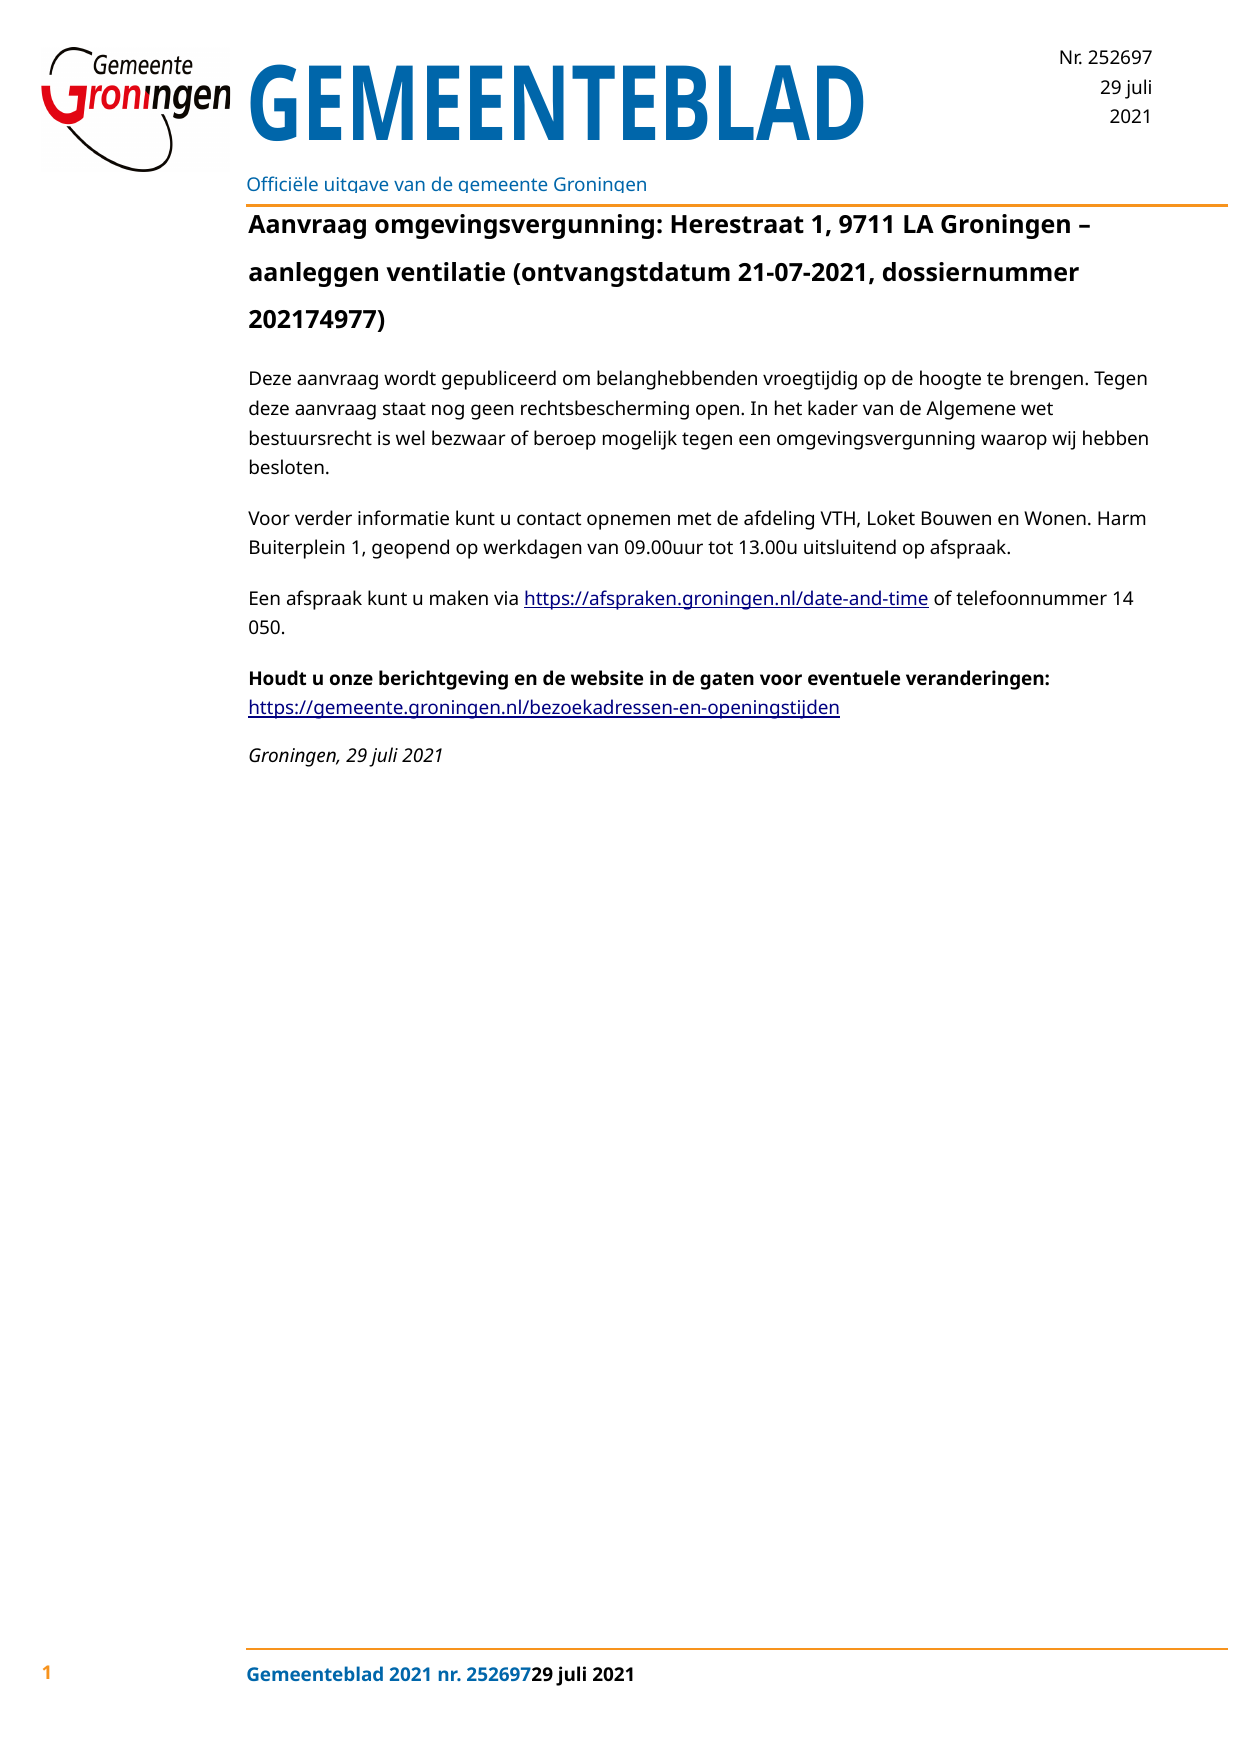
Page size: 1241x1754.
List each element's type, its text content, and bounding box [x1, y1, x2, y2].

text Voor verder informatie kunt u contact opnemen met de afdeling VTH, Loket Bouwen en Wonen. Harm Buiterplein 1, geopend op werkdagen van 09.00uur tot 13.00u uitsluitend op afspraak. [248, 505, 1152, 560]
text Groningen, 29 juli 2021 [248, 742, 1152, 768]
text Een afspraak kunt u maken via https://afspraken.groningen.nl/date-and-time of telefoonnummer 14 050. [248, 585, 1152, 640]
picture [41, 47, 231, 172]
text Houdt u onze berichtgeving en de website in de gaten voor eventuele veranderingen: https://gemeente.groningen.nl/bezoekadressen-en-openingstijden [248, 665, 1152, 720]
text Deze aanvraag wordt gepubliceerd om belanghebbenden vroegtijdig op de hoogte te brengen. Tegen deze aanvraag staat nog geen rechtsbescherming open. In het kader van de Algemene wet bestuursrecht is wel bezwaar of beroep mogelijk tegen een omgevingsvergunning waarop wij hebben besloten. [248, 366, 1152, 480]
text Aanvraag omgevingsvergunning: Herestraat 1, 9711 LA Groningen – aanleggen ventilatie (ontvangstdatum 21-07-2021, dossiernummer 202174977) [248, 207, 1152, 336]
